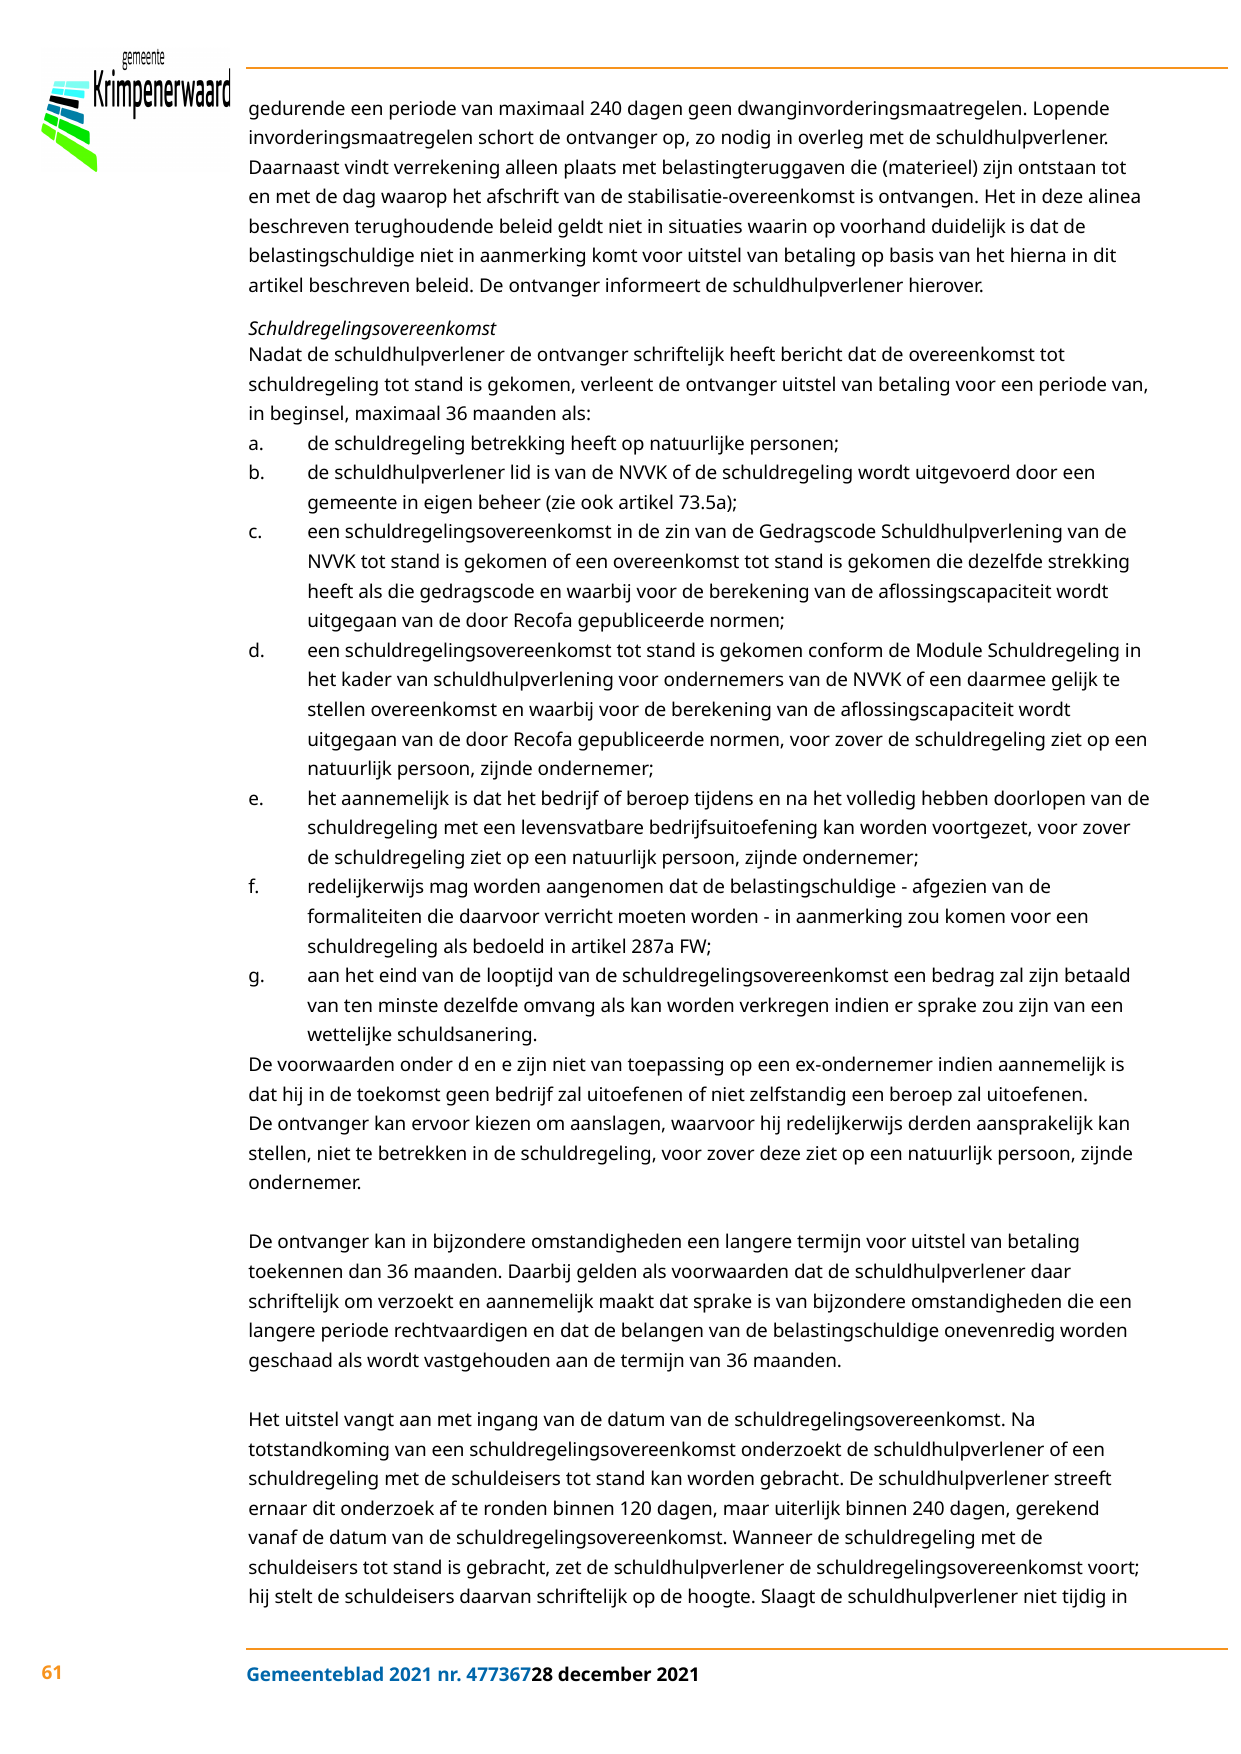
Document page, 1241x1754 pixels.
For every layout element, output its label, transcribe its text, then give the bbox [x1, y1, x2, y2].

list de schuldregeling betrekking heeft op natuurlijke personen; [248, 430, 1152, 456]
text gedurende een periode van maximaal 240 dagen geen dwanginvorderingsmaatregelen. Lopende invorderingsmaatregelen schort de ontvanger op, zo nodig in overleg met de schuldhulpverlener. Daarnaast vindt verrekening alleen plaats met belastingteruggaven die (materieel) zijn ontstaan tot en met de dag waarop het afschrift van de stabilisatie-overeenkomst is ontvangen. Het in deze alinea beschreven terughoudende beleid geldt niet in situaties waarin op voorhand duidelijk is dat de belastingschuldige niet in aanmerking komt voor uitstel van betaling op basis van het hierna in dit artikel beschreven beleid. De ontvanger informeert de schuldhulpverlener hierover. [248, 95, 1152, 298]
list een schuldregelingsovereenkomst tot stand is gekomen conform de Module Schuldregeling in het kader van schuldhulpverlening voor ondernemers van de NVVK of een daarmee gelijk te stellen overeenkomst en waarbij voor de berekening van de aflossingscapaciteit wordt uitgegaan van de door Recofa gepubliceerde normen, voor zover de schuldregeling ziet op een natuurlijk persoon, zijnde ondernemer; [248, 637, 1152, 781]
text De ontvanger kan ervoor kiezen om aanslagen, waarvoor hij redelijkerwijs derden aansprakelijk kan stellen, niet te betrekken in de schuldregeling, voor zover deze ziet op een natuurlijk persoon, zijnde ondernemer. [248, 1110, 1152, 1195]
list de schuldhulpverlener lid is van de NVVK of de schuldregeling wordt uitgevoerd door een gemeente in eigen beheer (zie ook artikel 73.5a); [248, 459, 1152, 515]
text De voorwaarden onder d en e zijn niet van toepassing op een ex-ondernemer indien aannemelijk is dat hij in de toekomst geen bedrijf zal uitoefenen of niet zelfstandig een beroep zal uitoefenen. [248, 1051, 1152, 1106]
list aan het eind van de looptijd van de schuldregelingsovereenkomst een bedrag zal zijn betaald van ten minste dezelfde omvang als kan worden verkregen indien er sprake zou zijn van een wettelijke schuldsanering. [248, 962, 1152, 1047]
text Het uitstel vangt aan met ingang van de datum van de schuldregelingsovereenkomst. Na totstandkoming van een schuldregelingsovereenkomst onderzoekt de schuldhulpverlener of een schuldregeling met de schuldeisers tot stand kan worden gebracht. De schuldhulpverlener streeft ernaar dit onderzoek af te ronden binnen 120 dagen, maar uiterlijk binnen 240 dagen, gerekend vanaf de datum van de schuldregelingsovereenkomst. Wanneer de schuldregeling met de schuldeisers tot stand is gebracht, zet de schuldhulpverlener de schuldregelingsovereenkomst voort; hij stelt de schuldeisers daarvan schriftelijk op de hoogte. Slaagt de schuldhulpverlener niet tijdig in [248, 1406, 1152, 1609]
text De ontvanger kan in bijzondere omstandigheden een langere termijn voor uitstel van betaling toekennen dan 36 maanden. Daarbij gelden als voorwaarden dat de schuldhulpverlener daar schriftelijk om verzoekt en aannemelijk maakt dat sprake is van bijzondere omstandigheden die een langere periode rechtvaardigen en dat de belangen van de belastingschuldige onevenredig worden geschaad als wordt vastgehouden aan de termijn van 36 maanden. [248, 1229, 1152, 1373]
picture [41, 47, 231, 172]
text Nadat de schuldhulpverlener de ontvanger schriftelijk heeft bericht dat de overeenkomst tot schuldregeling tot stand is gekomen, verleent de ontvanger uitstel van betaling voor een periode van, in beginsel, maximaal 36 maanden als: [248, 341, 1152, 426]
list het aannemelijk is dat het bedrijf of beroep tijdens en na het volledig hebben doorlopen van de schuldregeling met een levensvatbare bedrijfsuitoefening kan worden voortgezet, voor zover de schuldregeling ziet op een natuurlijk persoon, zijnde ondernemer; [248, 785, 1152, 870]
list redelijkerwijs mag worden aangenomen dat de belastingschuldige - afgezien van de formaliteiten die daarvoor verricht moeten worden - in aanmerking zou komen voor een schuldregeling als bedoeld in artikel 287a FW; [248, 874, 1152, 958]
text Schuldregelingsovereenkomst [248, 315, 1152, 341]
list een schuldregelingsovereenkomst in de zin van de Gedragscode Schuldhulpverlening van de NVVK tot stand is gekomen of een overeenkomst tot stand is gekomen die dezelfde strekking heeft als die gedragscode en waarbij voor de berekening van de aflossingscapaciteit wordt uitgegaan van de door Recofa gepubliceerde normen; [248, 519, 1152, 633]
